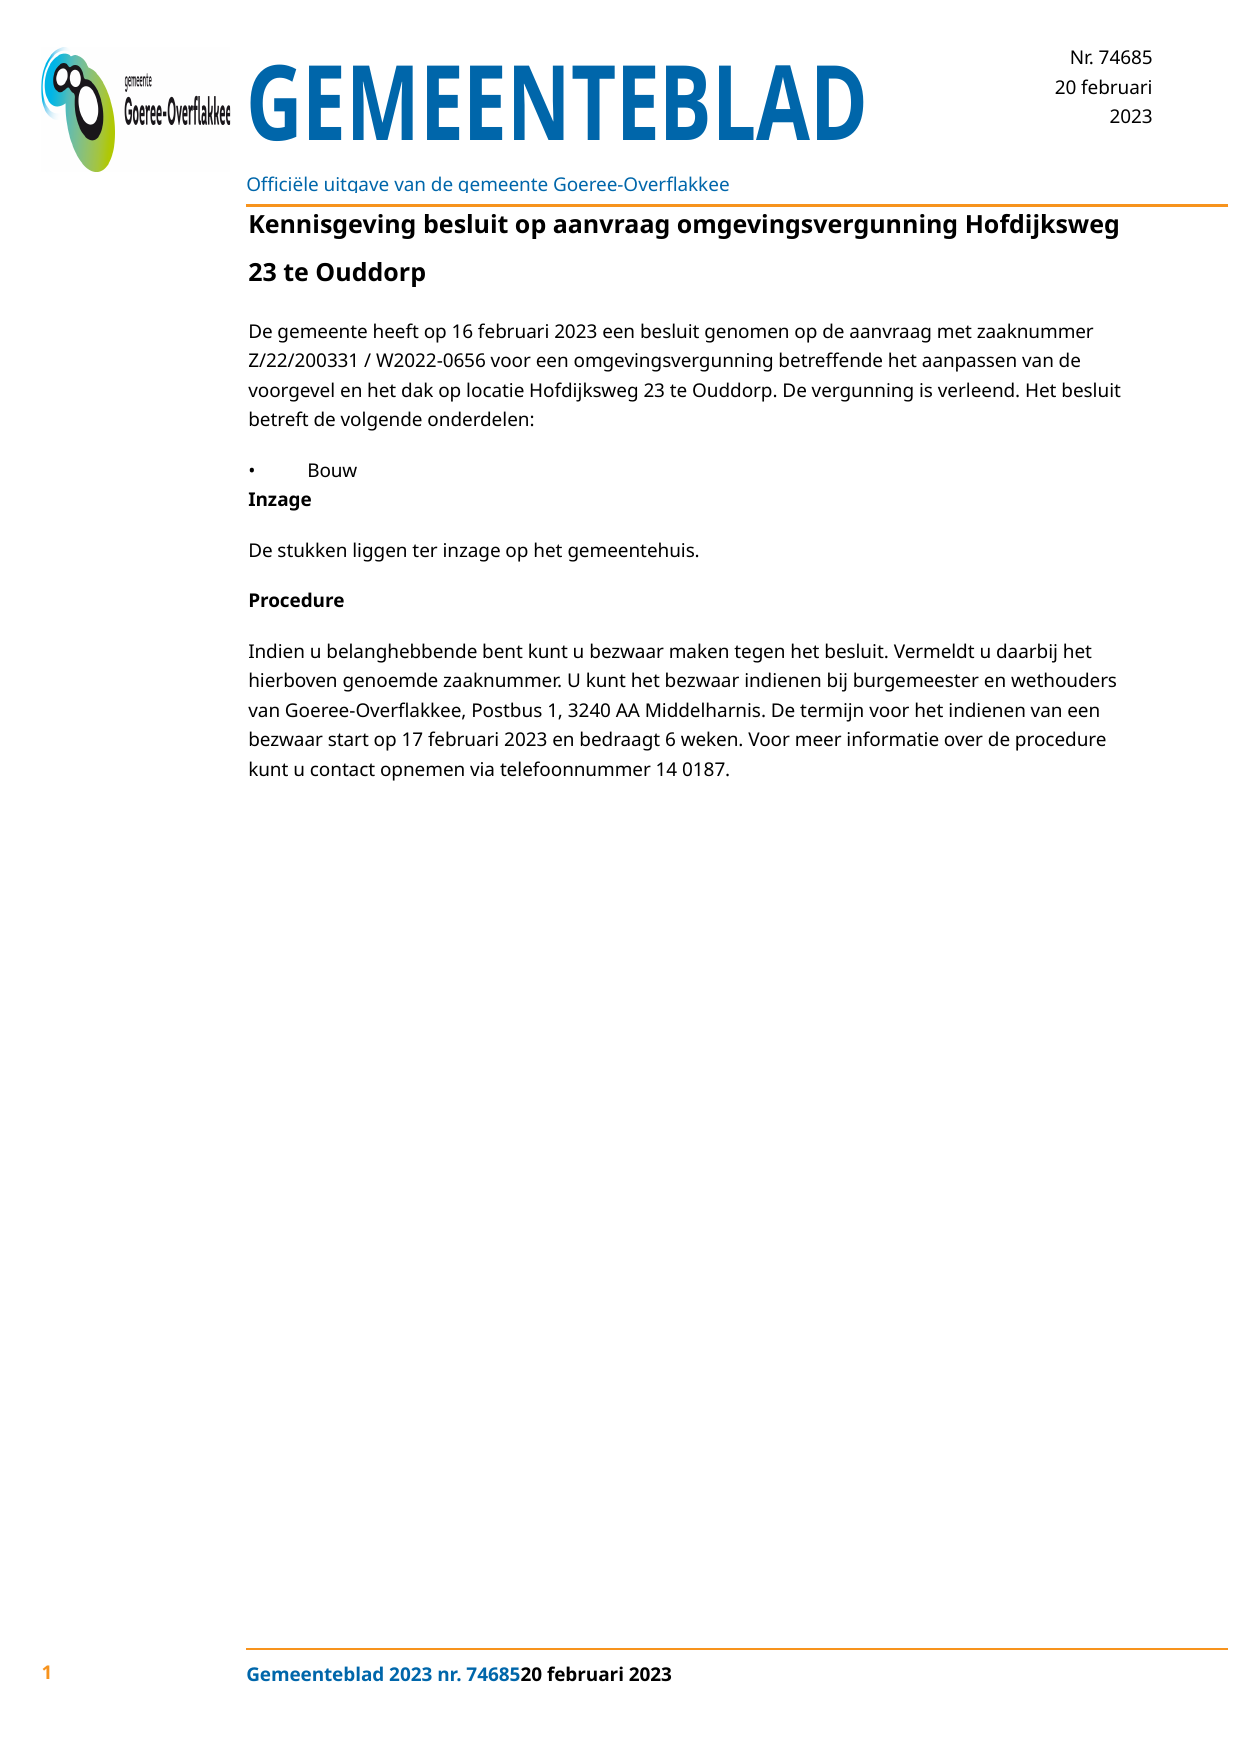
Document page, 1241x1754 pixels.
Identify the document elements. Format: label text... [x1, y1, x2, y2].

picture [41, 47, 231, 172]
text Inzage [248, 487, 1152, 512]
text Kennisgeving besluit op aanvraag omgevingsvergunning Hofdijksweg 23 te Ouddorp [248, 207, 1152, 288]
text Procedure [248, 587, 1152, 613]
text De stukken liggen ter inzage op het gemeentehuis. [248, 537, 1152, 563]
list Bouw [248, 457, 1152, 483]
text De gemeente heeft op 16 februari 2023 een besluit genomen op de aanvraag met zaaknummer Z/22/200331 / W2022-0656 voor een omgevingsvergunning betreffende het aanpassen van de voorgevel en het dak op locatie Hofdijksweg 23 te Ouddorp. De vergunning is verleend. Het besluit betreft de volgende onderdelen: [248, 318, 1152, 432]
text Indien u belanghebbende bent kunt u bezwaar maken tegen het besluit. Vermeldt u daarbij het hierboven genoemde zaaknummer. U kunt het bezwaar indienen bij burgemeester en wethouders van Goeree-Overflakkee, Postbus 1, 3240 AA Middelharnis. De termijn voor het indienen van een bezwaar start op 17 februari 2023 en bedraagt 6 weken. Voor meer informatie over de procedure kunt u contact opnemen via telefoonnummer 14 0187. [248, 638, 1152, 782]
